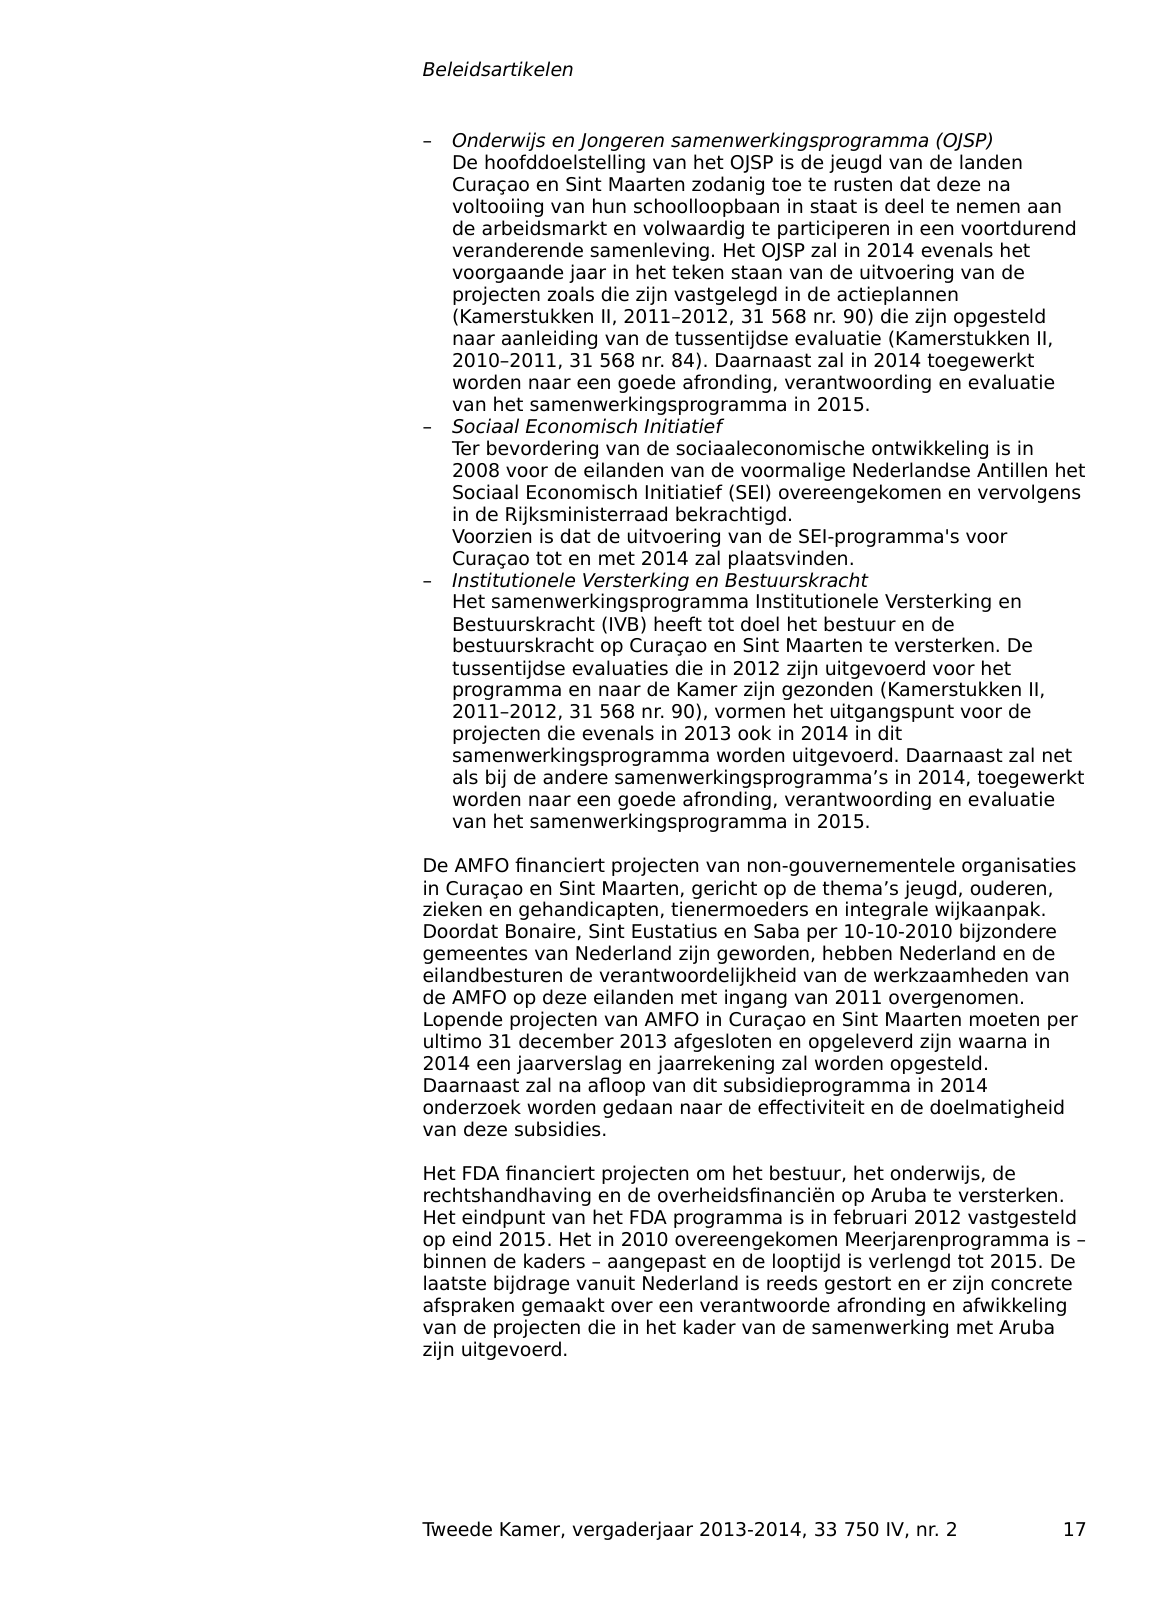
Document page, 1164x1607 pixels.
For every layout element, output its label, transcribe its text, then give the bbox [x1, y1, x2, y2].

text Het samenwerkingsprogramma Institutionele Versterking en Bestuurskracht (IVB) heeft tot doel het bestuur en de bestuurskracht op Curaçao en Sint Maarten te versterken. De tussentijdse evaluaties die in 2012 zijn uitgevoerd voor het programma en naar de Kamer zijn gezonden (Kamerstukken II, 2011–2012, 31 568 nr. 90), vormen het uitgangspunt voor de projecten die evenals in 2013 ook in 2014 in dit samenwerkingsprogramma worden uitgevoerd. Daarnaast zal net als bij de andere samenwerkingsprogramma’s in 2014, toegewerkt worden naar een goede afronding, verantwoording en evaluatie van het samenwerkingsprogramma in 2015. [452, 591, 1087, 833]
text Het FDA financiert projecten om het bestuur, het onderwijs, de rechtshandhaving en de overheidsfinanciën op Aruba te versterken. Het eindpunt van het FDA programma is in februari 2012 vastgesteld op eind 2015. Het in 2010 overeengekomen Meerjarenprogramma is – binnen de kaders – aangepast en de looptijd is verlengd tot 2015. De laatste bijdrage vanuit Nederland is reeds gestort en er zijn concrete afspraken gemaakt over een verantwoorde afronding en afwikkeling van de projecten die in het kader van de samenwerking met Aruba zijn uitgevoerd. [422, 1163, 1087, 1361]
text De hoofddoelstelling van het OJSP is de jeugd van de landen Curaçao en Sint Maarten zodanig toe te rusten dat deze na voltooiing van hun schoolloopbaan in staat is deel te nemen aan de arbeidsmarkt en volwaardig te participeren in een voortdurend veranderende samenleving. Het OJSP zal in 2014 evenals het voorgaande jaar in het teken staan van de uitvoering van de projecten zoals die zijn vastgelegd in de actieplannen (Kamerstukken II, 2011–2012, 31 568 nr. 90) die zijn opgesteld naar aanleiding van de tussentijdse evaluatie (Kamerstukken II, 2010–2011, 31 568 nr. 84). Daarnaast zal in 2014 toegewerkt worden naar een goede afronding, verantwoording en evaluatie van het samenwerkingsprogramma in 2015. [452, 152, 1087, 416]
text De AMFO financiert projecten van non-gouvernementele organisaties in Curaçao en Sint Maarten, gericht op de thema’s jeugd, ouderen, zieken en gehandicapten, tienermoeders en integrale wijkaanpak. Doordat Bonaire, Sint Eustatius en Saba per 10-10-2010 bijzondere gemeentes van Nederland zijn geworden, hebben Nederland en de eilandbesturen de verantwoordelijkheid van de werkzaamheden van de AMFO op deze eilanden met ingang van 2011 overgenomen. Lopende projecten van AMFO in Curaçao en Sint Maarten moeten per ultimo 31 december 2013 afgesloten en opgeleverd zijn waarna in 2014 een jaarverslag en jaarrekening zal worden opgesteld. Daarnaast zal na afloop van dit subsidieprogramma in 2014 onderzoek worden gedaan naar de effectiviteit en de doelmatigheid van deze subsidies. [422, 855, 1087, 1141]
text – Onderwijs en Jongeren samenwerkingsprogramma (OJSP) [422, 130, 1087, 152]
text – Institutionele Versterking en Bestuurskracht [422, 569, 1087, 591]
text Ter bevordering van de sociaaleconomische ontwikkeling is in 2008 voor de eilanden van de voormalige Nederlandse Antillen het Sociaal Economisch Initiatief (SEI) overeengekomen en vervolgens in de Rijksministerraad bekrachtigd. [452, 438, 1087, 526]
text Voorzien is dat de uitvoering van de SEI-programma's voor Curaçao tot en met 2014 zal plaatsvinden. [452, 526, 1087, 569]
text – Sociaal Economisch Initiatief [422, 416, 1087, 438]
